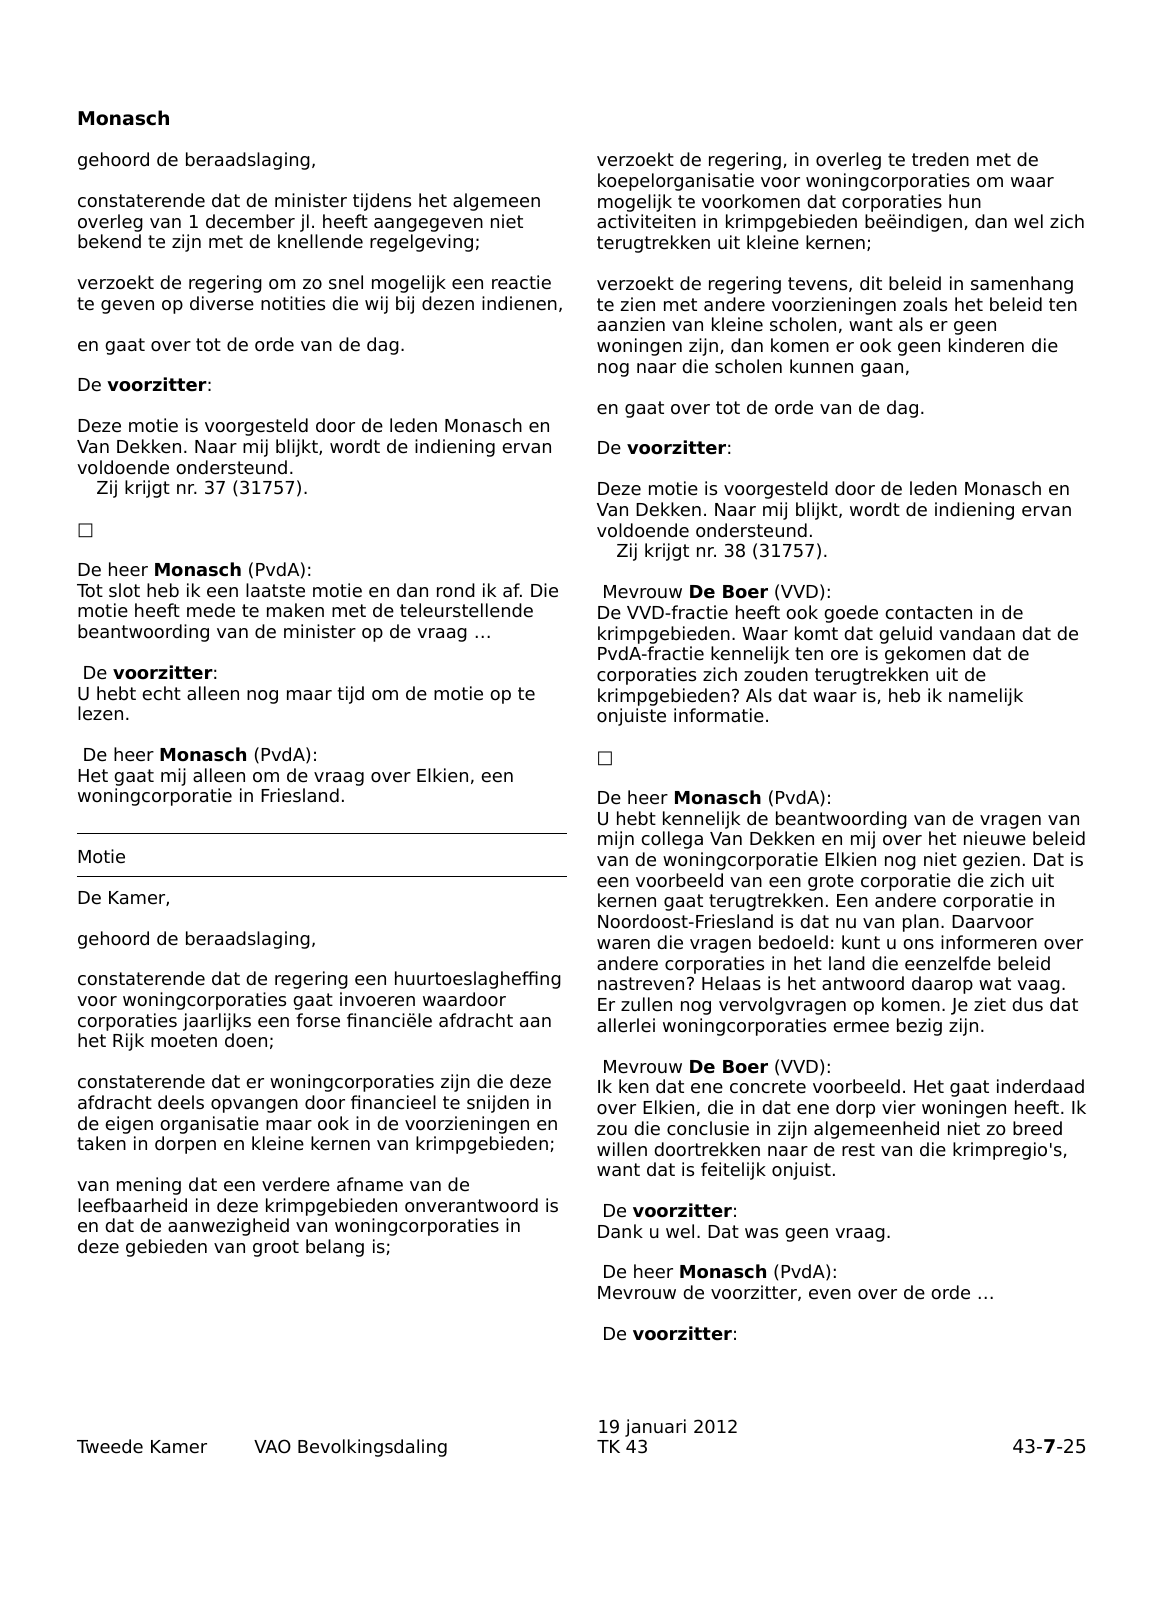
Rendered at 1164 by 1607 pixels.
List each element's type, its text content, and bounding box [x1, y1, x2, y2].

text De heer Monasch (PvdA): [77, 745, 567, 766]
text De VVD-fractie heeft ook goede contacten in de krimpgebieden. Waar komt dat geluid vandaan dat de PvdA-fractie kennelijk ten ore is gekomen dat de corporaties zich zouden terugtrekken uit de krimpgebieden? Als dat waar is, heb ik namelijk onjuiste informatie. [596, 603, 1087, 727]
text gehoord de beraadslaging, [77, 928, 567, 949]
text Dank u wel. Dat was geen vraag. [596, 1222, 1087, 1242]
text van mening dat een verdere afname van de leefbaarheid in deze krimpgebieden onverantwoord is en dat de aanwezigheid van woningcorporaties in deze gebieden van groot belang is; [77, 1175, 567, 1258]
text De heer Monasch (PvdA): [596, 788, 1087, 808]
text constaterende dat er woningcorporaties zijn die deze afdracht deels opvangen door financieel te snijden in de eigen organisatie maar ook in de voorzieningen en taken in dorpen en kleine kernen van krimpgebieden; [77, 1072, 567, 1155]
text constaterende dat de regering een huurtoeslagheffing voor woningcorporaties gaat invoeren waardoor corporaties jaarlijks een forse financiële afdracht aan het Rijk moeten doen; [77, 969, 567, 1052]
text en gaat over tot de orde van de dag. [77, 334, 567, 355]
text De voorzitter: [596, 438, 1087, 459]
text De voorzitter: [596, 1201, 1087, 1222]
text □ [77, 519, 567, 540]
text verzoekt de regering, in overleg te treden met de koepelorganisatie voor woningcorporaties om waar mogelijk te voorkomen dat corporaties hun activiteiten in krimpgebieden beëindigen, dan wel zich terugtrekken uit kleine kernen; [596, 150, 1087, 254]
text Zij krijgt nr. 37 (31757). [77, 478, 567, 499]
text Mevrouw De Boer (VVD): [596, 582, 1087, 603]
text verzoekt de regering tevens, dit beleid in samenhang te zien met andere voorzieningen zoals het beleid ten aanzien van kleine scholen, want als er geen woningen zijn, dan komen er ook geen kinderen die nog naar die scholen kunnen gaan, [596, 274, 1087, 377]
text constaterende dat de minister tijdens het algemeen overleg van 1 december jl. heeft aangegeven niet bekend te zijn met de knellende regelgeving; [77, 191, 567, 253]
text De voorzitter: [77, 375, 567, 396]
text U hebt echt alleen nog maar tijd om de motie op te lezen. [77, 683, 567, 725]
text De heer Monasch (PvdA): [596, 1262, 1087, 1283]
text Het gaat mij alleen om de vraag over Elkien, een woningcorporatie in Friesland. [77, 766, 567, 807]
text Tot slot heb ik een laatste motie en dan rond ik af. Die motie heeft mede te maken met de teleurstellende beantwoording van de minister op de vraag … [77, 580, 567, 643]
text Zij krijgt nr. 38 (31757). [596, 541, 1087, 562]
text Deze motie is voorgesteld door de leden Monasch en Van Dekken. Naar mij blijkt, wordt de indiening ervan voldoende ondersteund. [596, 479, 1087, 541]
text Ik ken dat ene concrete voorbeeld. Het gaat inderdaad over Elkien, die in dat ene dorp vier woningen heeft. Ik zou die conclusie in zijn algemeenheid niet zo breed willen doortrekken naar de rest van die krimpregio's, want dat is feitelijk onjuist. [596, 1077, 1087, 1181]
text Mevrouw De Boer (VVD): [596, 1056, 1087, 1077]
text De voorzitter: [77, 663, 567, 683]
text verzoekt de regering om zo snel mogelijk een reactie te geven op diverse notities die wij bij dezen indienen, [77, 273, 567, 314]
text gehoord de beraadslaging, [77, 150, 567, 171]
text Mevrouw de voorzitter, even over de orde … [596, 1283, 1087, 1304]
text U hebt kennelijk de beantwoording van de vragen van mijn collega Van Dekken en mij over het nieuwe beleid van de woningcorporatie Elkien nog niet gezien. Dat is een voorbeeld van een grote corporatie die zich uit kernen gaat terugtrekken. Een andere corporatie in Noordoost-Friesland is dat nu van plan. Daarvoor waren die vragen bedoeld: kunt u ons informeren over andere corporaties in het land die eenzelfde beleid nastreven? Helaas is het antwoord daarop wat vaag. Er zullen nog vervolgvragen op komen. Je ziet dus dat allerlei woningcorporaties ermee bezig zijn. [596, 808, 1087, 1036]
text De voorzitter: [596, 1324, 1087, 1344]
text en gaat over tot de orde van de dag. [596, 397, 1087, 418]
text Deze motie is voorgesteld door de leden Monasch en Van Dekken. Naar mij blijkt, wordt de indiening ervan voldoende ondersteund. [77, 416, 567, 478]
text De heer Monasch (PvdA): [77, 560, 567, 580]
text De Kamer, [77, 888, 567, 908]
text □ [596, 747, 1087, 768]
text Motie [77, 847, 567, 868]
